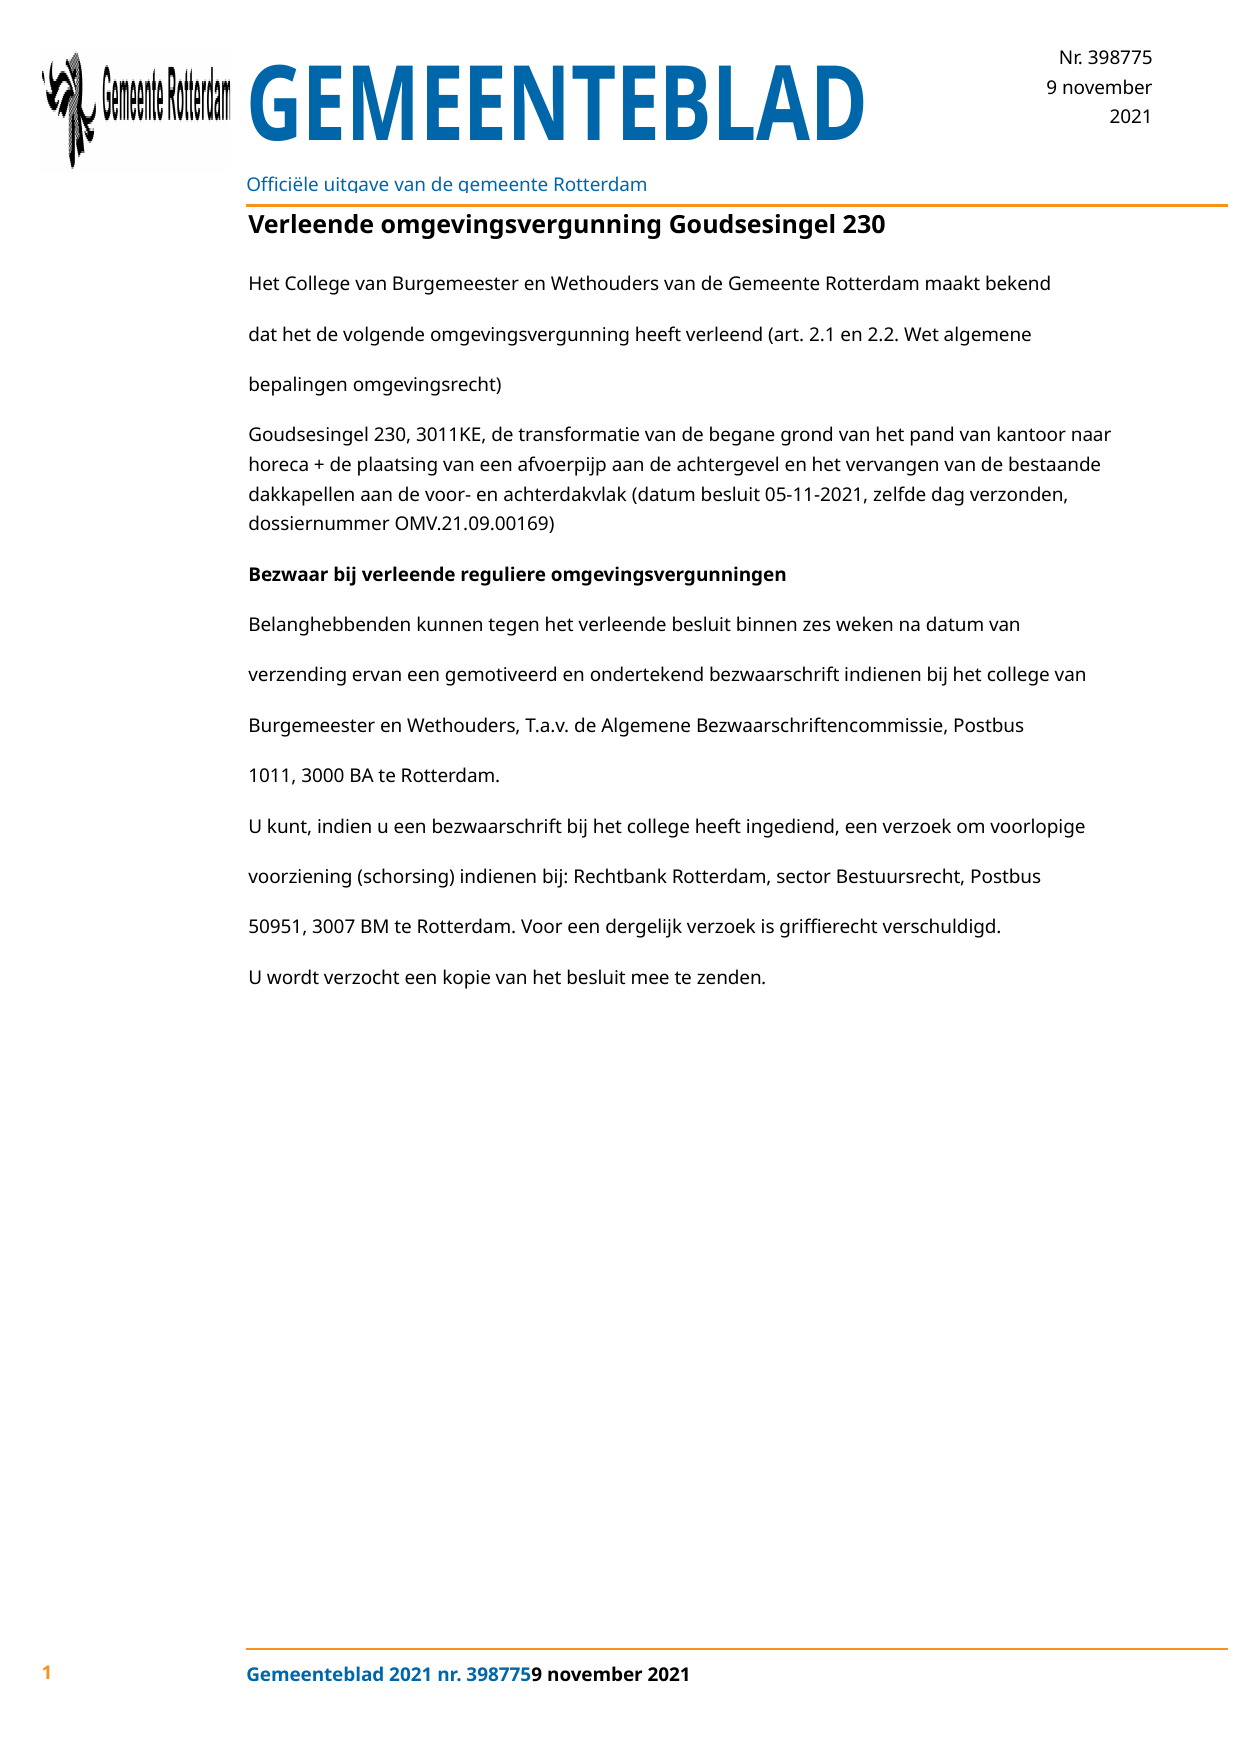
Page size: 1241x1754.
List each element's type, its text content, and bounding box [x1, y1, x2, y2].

text 50951, 3007 BM te Rotterdam. Voor een dergelijk verzoek is griffierecht verschuldigd. [248, 914, 1152, 939]
text Verleende omgevingsvergunning Goudsesingel 230 [248, 207, 1152, 241]
text U kunt, indien u een bezwaarschrift bij het college heeft ingediend, een verzoek om voorlopige [248, 813, 1152, 838]
text voorziening (schorsing) indienen bij: Rechtbank Rotterdam, sector Bestuursrecht, Postbus [248, 863, 1152, 889]
text bepalingen omgevingsrecht) [248, 371, 1152, 397]
text Burgemeester en Wethouders, T.a.v. de Algemene Bezwaarschriftencommissie, Postbus [248, 712, 1152, 738]
text Het College van Burgemeester en Wethouders van de Gemeente Rotterdam maakt bekend [248, 270, 1152, 296]
text Bezwaar bij verleende reguliere omgevingsvergunningen [248, 561, 1152, 586]
text U wordt verzocht een kopie van het besluit mee te zenden. [248, 964, 1152, 990]
text Belanghebbenden kunnen tegen het verleende besluit binnen zes weken na datum van [248, 611, 1152, 637]
text 1011, 3000 BA te Rotterdam. [248, 762, 1152, 788]
text Goudsesingel 230, 3011KE, de transformatie van de begane grond van het pand van kantoor naar horeca + de plaatsing van een afvoerpijp aan de achtergevel en het vervangen van de bestaande dakkapellen aan de voor- en achterdakvlak (datum besluit 05-11-2021, zelfde dag verzonden, dossiernummer OMV.21.09.00169) [248, 422, 1152, 536]
text dat het de volgende omgevingsvergunning heeft verleend (art. 2.1 en 2.2. Wet algemene [248, 321, 1152, 346]
picture [41, 47, 231, 172]
text verzending ervan een gemotiveerd en ondertekend bezwaarschrift indienen bij het college van [248, 662, 1152, 687]
